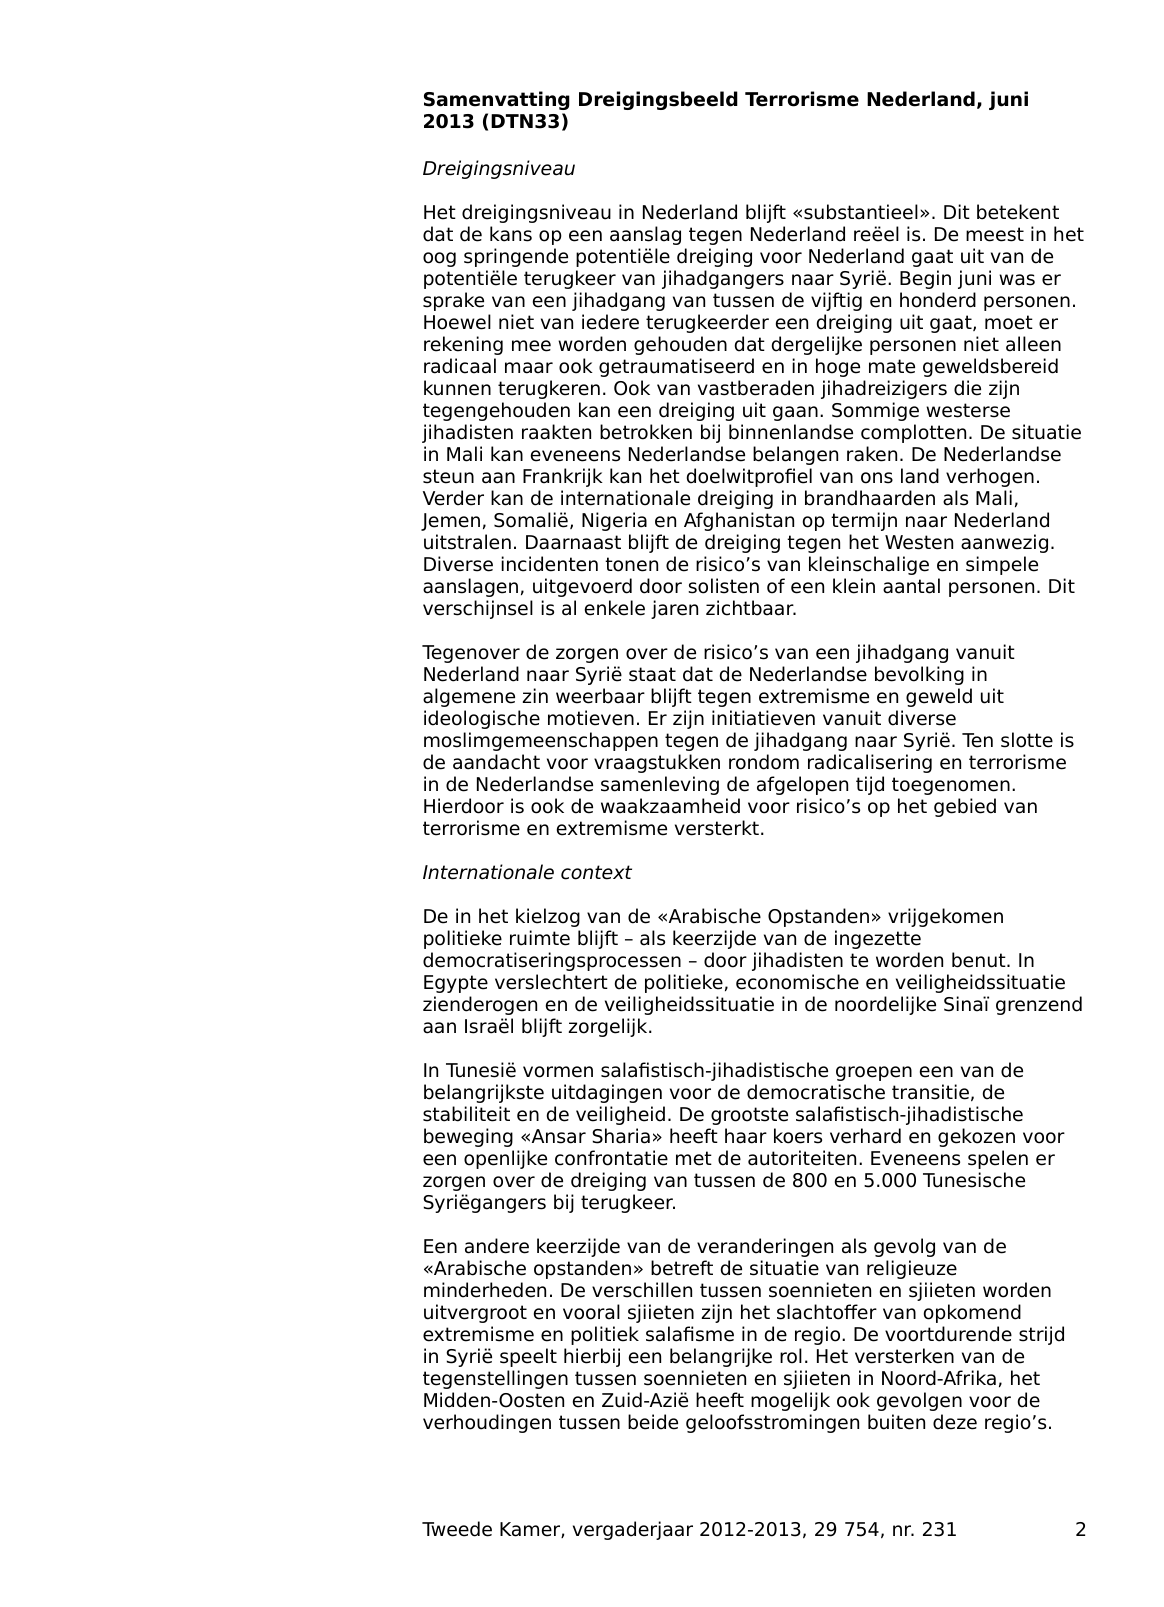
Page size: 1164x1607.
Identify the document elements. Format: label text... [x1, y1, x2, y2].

text Het dreigingsniveau in Nederland blijft «substantieel». Dit betekent dat de kans op een aanslag tegen Nederland reëel is. De meest in het oog springende potentiële dreiging voor Nederland gaat uit van de potentiële terugkeer van jihadgangers naar Syrië. Begin juni was er sprake van een jihadgang van tussen de vijftig en honderd personen. Hoewel niet van iedere terugkeerder een dreiging uit gaat, moet er rekening mee worden gehouden dat dergelijke personen niet alleen radicaal maar ook getraumatiseerd en in hoge mate geweldsbereid kunnen terugkeren. Ook van vastberaden jihadreizigers die zijn tegengehouden kan een dreiging uit gaan. Sommige westerse jihadisten raakten betrokken bij binnenlandse complotten. De situatie in Mali kan eveneens Nederlandse belangen raken. De Nederlandse steun aan Frankrijk kan het doelwitprofiel van ons land verhogen. Verder kan de internationale dreiging in brandhaarden als Mali, Jemen, Somalië, Nigeria en Afghanistan op termijn naar Nederland uitstralen. Daarnaast blijft de dreiging tegen het Westen aanwezig. Diverse incidenten tonen de risico’s van kleinschalige en simpele aanslagen, uitgevoerd door solisten of een klein aantal personen. Dit verschijnsel is al enkele jaren zichtbaar. [422, 202, 1087, 620]
subtitle Dreigingsniveau [422, 158, 1087, 180]
text De in het kielzog van de «Arabische Opstanden» vrijgekomen politieke ruimte blijft – als keerzijde van de ingezette democratiseringsprocessen – door jihadisten te worden benut. In Egypte verslechtert de politieke, economische en veiligheidssituatie zienderogen en de veiligheidssituatie in de noordelijke Sinaï grenzend aan Israël blijft zorgelijk. [422, 906, 1087, 1038]
text Een andere keerzijde van de veranderingen als gevolg van de «Arabische opstanden» betreft de situatie van religieuze minderheden. De verschillen tussen soennieten en sjiieten worden uitvergroot en vooral sjiieten zijn het slachtoffer van opkomend extremisme en politiek salafisme in de regio. De voortdurende strijd in Syrië speelt hierbij een belangrijke rol. Het versterken van de tegenstellingen tussen soennieten en sjiieten in Noord-Afrika, het Midden-Oosten en Zuid-Azië heeft mogelijk ook gevolgen voor de verhoudingen tussen beide geloofsstromingen buiten deze regio’s. [422, 1236, 1087, 1434]
subtitle Internationale context [422, 862, 1087, 884]
text Tegenover de zorgen over de risico’s van een jihadgang vanuit Nederland naar Syrië staat dat de Nederlandse bevolking in algemene zin weerbaar blijft tegen extremisme en geweld uit ideologische motieven. Er zijn initiatieven vanuit diverse moslimgemeenschappen tegen de jihadgang naar Syrië. Ten slotte is de aandacht voor vraagstukken rondom radicalisering en terrorisme in de Nederlandse samenleving de afgelopen tijd toegenomen. Hierdoor is ook de waakzaamheid voor risico’s op het gebied van terrorisme en extremisme versterkt. [422, 642, 1087, 840]
subtitle Samenvatting Dreigingsbeeld Terrorisme Nederland, juni 2013 (DTN33) [422, 89, 1087, 133]
text In Tunesië vormen salafistisch-jihadistische groepen een van de belangrijkste uitdagingen voor de democratische transitie, de stabiliteit en de veiligheid. De grootste salafistisch-jihadistische beweging «Ansar Sharia» heeft haar koers verhard en gekozen voor een openlijke confrontatie met de autoriteiten. Eveneens spelen er zorgen over de dreiging van tussen de 800 en 5.000 Tunesische Syriëgangers bij terugkeer. [422, 1060, 1087, 1214]
